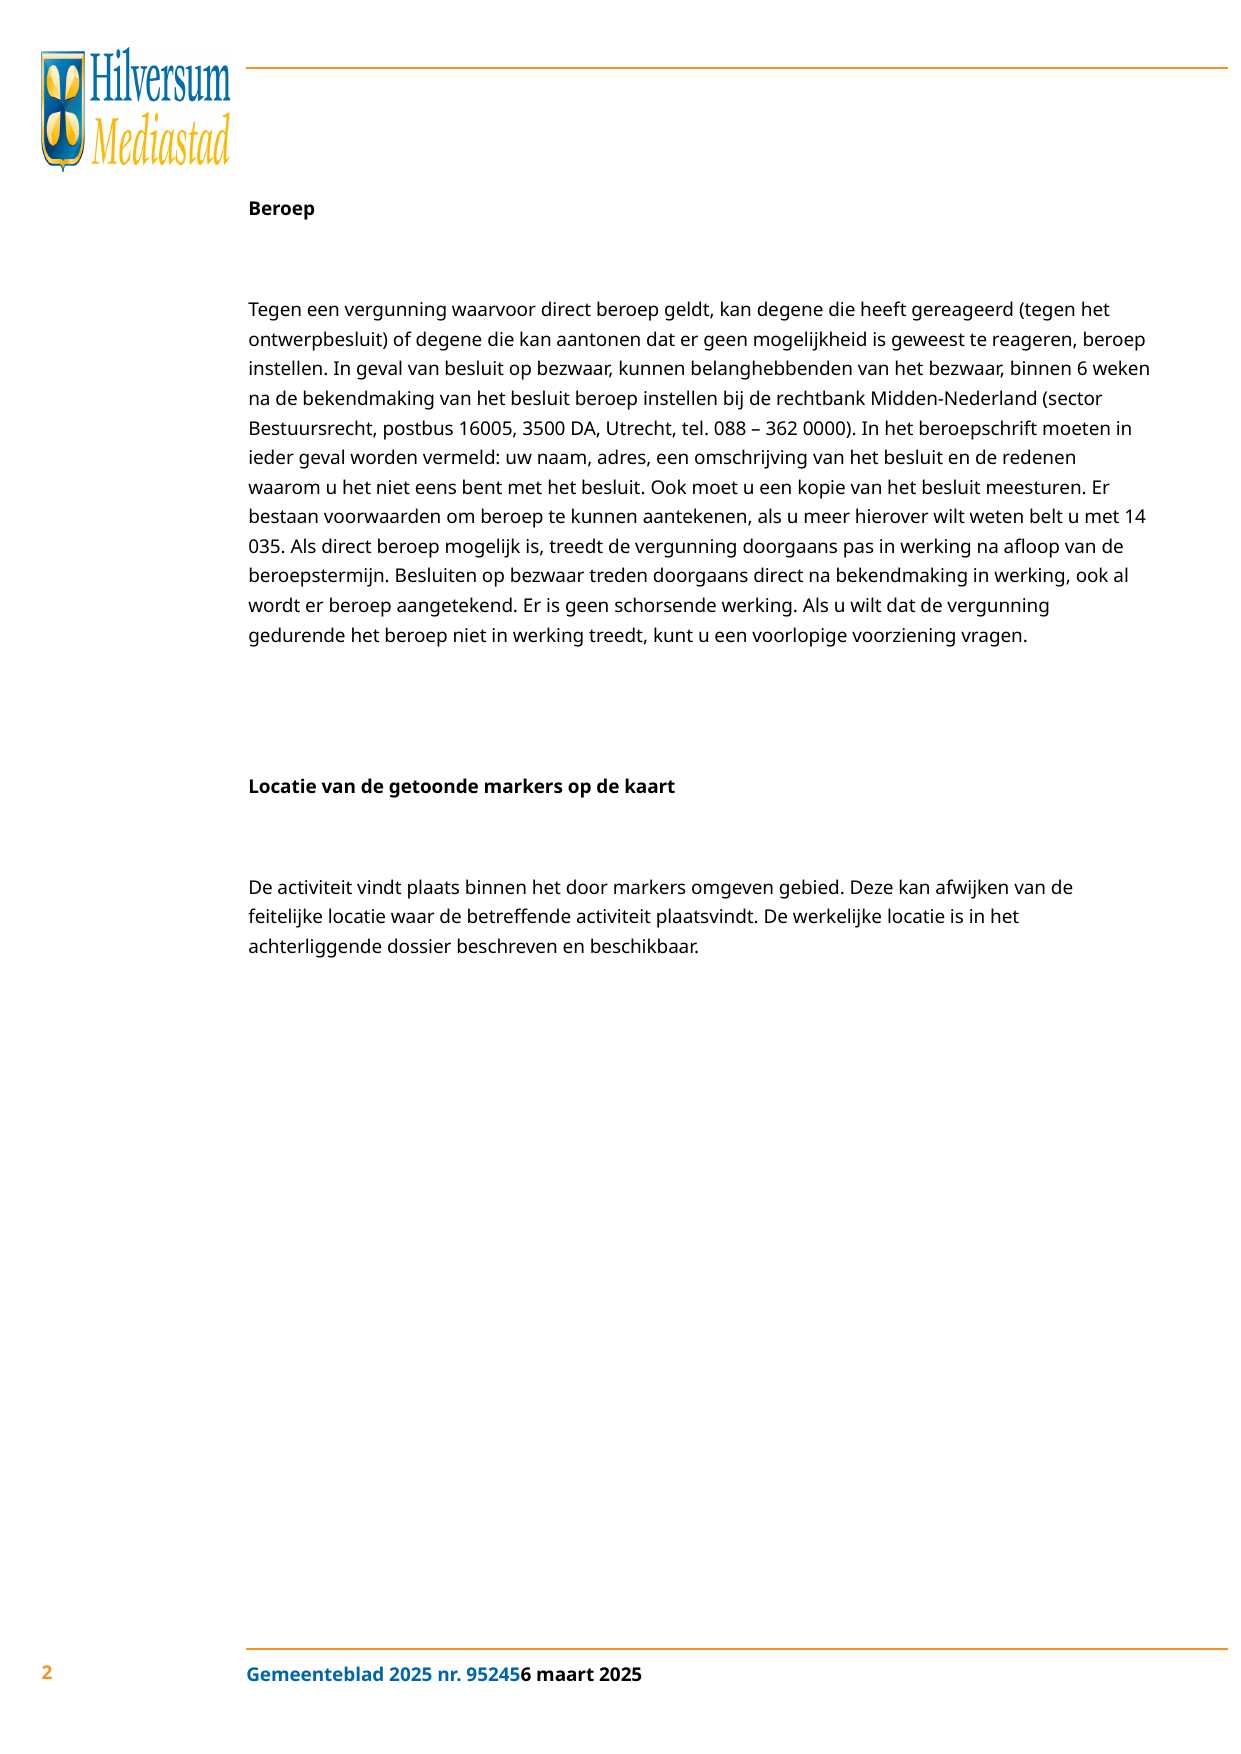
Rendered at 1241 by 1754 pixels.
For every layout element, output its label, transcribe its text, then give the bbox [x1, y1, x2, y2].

text Tegen een vergunning waarvoor direct beroep geldt, kan degene die heeft gereageerd (tegen het ontwerpbesluit) of degene die kan aantonen dat er geen mogelijkheid is geweest te reageren, beroep instellen. In geval van besluit op bezwaar, kunnen belanghebbenden van het bezwaar, binnen 6 weken na de bekendmaking van het besluit beroep instellen bij de rechtbank Midden-Nederland (sector Bestuursrecht, postbus 16005, 3500 DA, Utrecht, tel. 088 – 362 0000). In het beroepschrift moeten in ieder geval worden vermeld: uw naam, adres, een omschrijving van het besluit en de redenen waarom u het niet eens bent met het besluit. Ook moet u een kopie van het besluit meesturen. Er bestaan voorwaarden om beroep te kunnen aantekenen, als u meer hierover wilt weten belt u met 14 035. Als direct beroep mogelijk is, treedt de vergunning doorgaans pas in werking na afloop van de beroepstermijn. Besluiten op bezwaar treden doorgaans direct na bekendmaking in werking, ook al wordt er beroep aangetekend. Er is geen schorsende werking. Als u wilt dat de vergunning gedurende het beroep niet in werking treedt, kunt u een voorlopige voorziening vragen. [248, 296, 1152, 648]
picture [41, 47, 231, 172]
text De activiteit vindt plaats binnen het door markers omgeven gebied. Deze kan afwijken van de feitelijke locatie waar de betreffende activiteit plaatsvindt. De werkelijke locatie is in het achterliggende dossier beschreven en beschikbaar. [248, 874, 1152, 959]
text Beroep [248, 196, 1152, 221]
text Locatie van de getoonde markers op de kaart [248, 773, 1152, 799]
